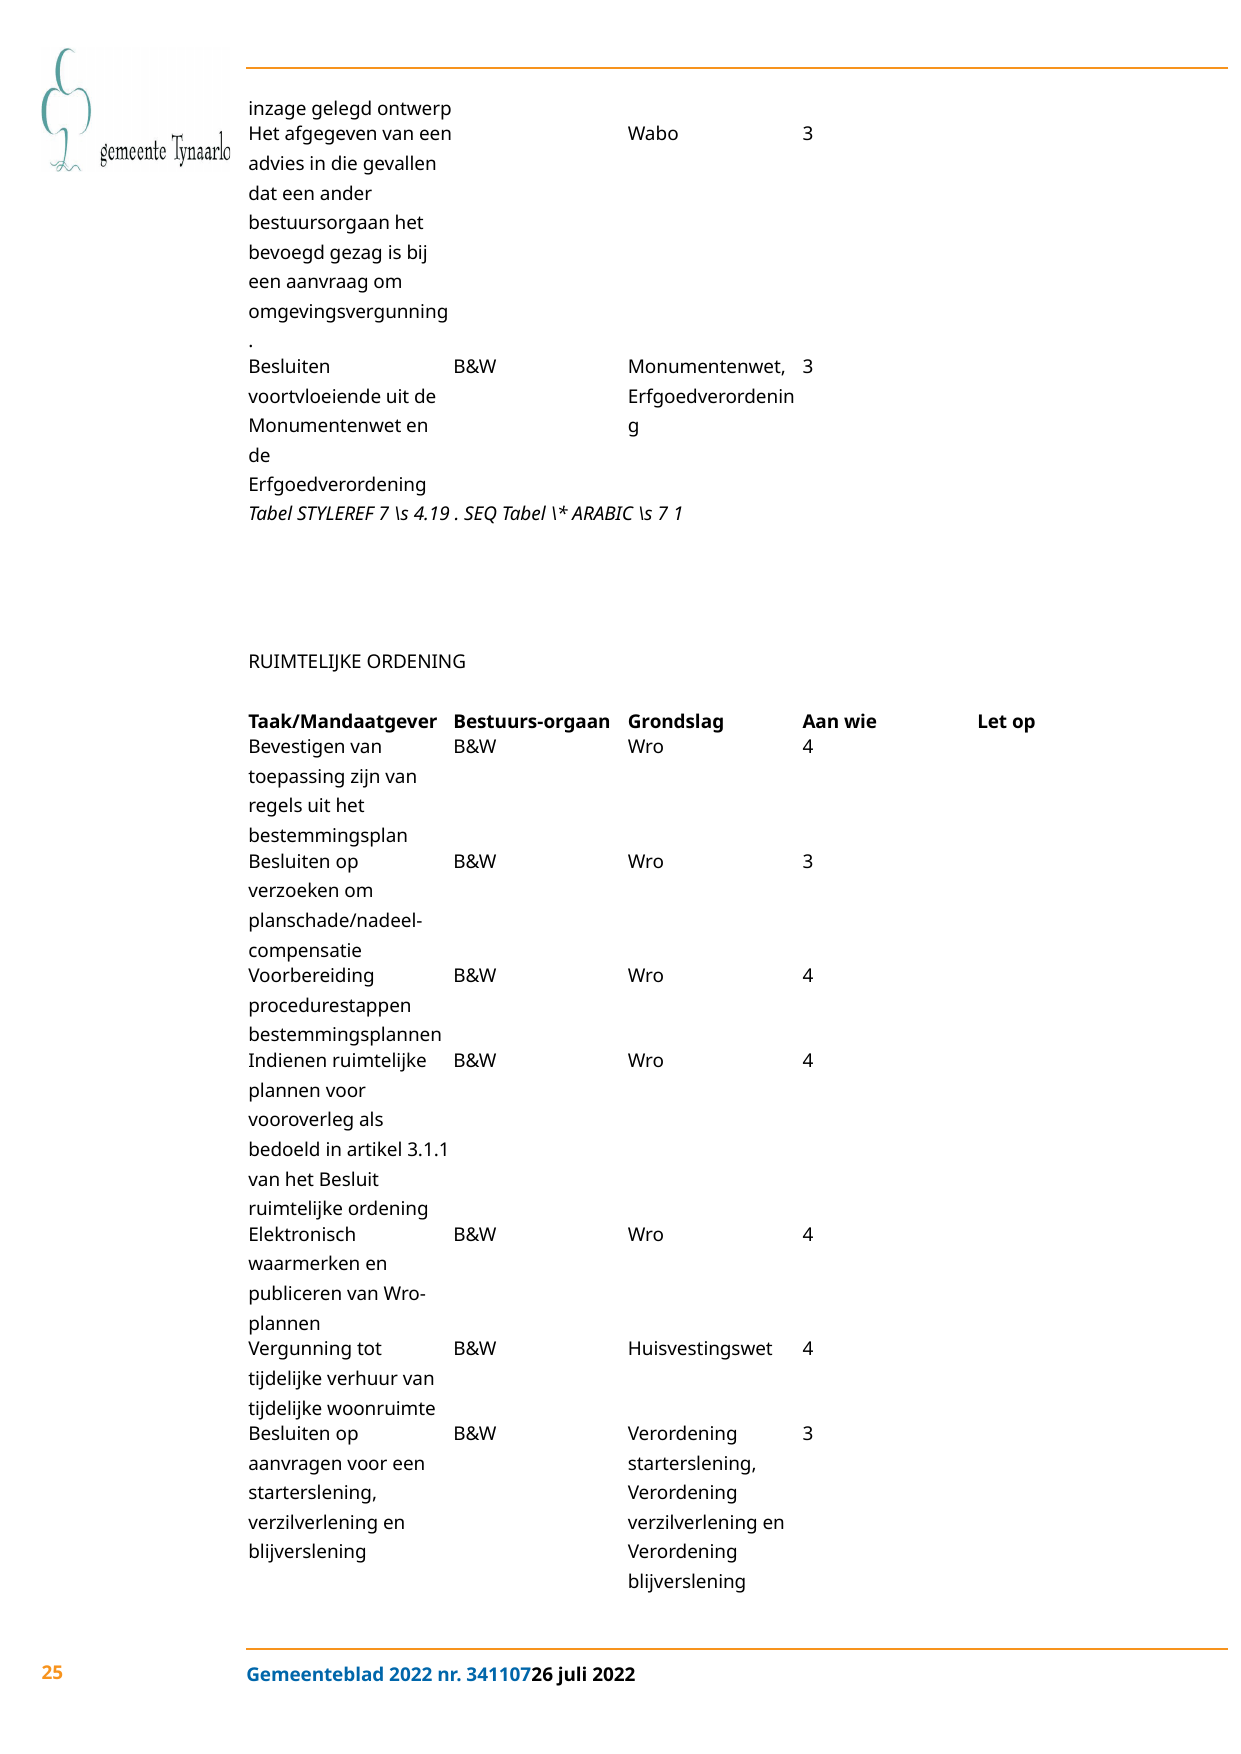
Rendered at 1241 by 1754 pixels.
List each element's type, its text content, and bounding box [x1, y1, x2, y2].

table_cell Wro [628, 848, 802, 962]
table_cell [977, 1221, 1152, 1336]
table_header Let op [977, 708, 1152, 733]
table_cell B&W [453, 1336, 628, 1420]
table_cell [977, 121, 1152, 353]
table_cell Huisvestingswet [628, 1336, 802, 1420]
table_cell Verordening starterslening, Verordening verzilverlening en Verordening blijverslening [628, 1420, 802, 1594]
table_cell Wro [628, 1048, 802, 1221]
table_cell [802, 95, 977, 121]
table_cell B&W [453, 1221, 628, 1336]
table_cell Wro [628, 963, 802, 1047]
table_header Grondslag [628, 708, 802, 733]
table_cell [977, 95, 1152, 121]
table_cell [453, 95, 628, 121]
table_cell Voorbereiding procedurestappen bestemmingsplannen [248, 963, 453, 1047]
table_cell Bevestigen van toepassing zijn van regels uit het bestemmingsplan [248, 734, 453, 848]
table_cell 3 [802, 121, 977, 353]
table_cell Wro [628, 1221, 802, 1336]
table_header Aan wie [802, 708, 977, 733]
table_header Taak/Mandaatgever [248, 708, 453, 733]
table_cell 4 [802, 1048, 977, 1221]
table_cell [977, 353, 1152, 497]
table_cell [977, 848, 1152, 962]
table_cell Het afgegeven van een advies in die gevallen dat een ander bestuursorgaan het bevoegd gezag is bij een aanvraag om omgevingsvergunning. [248, 121, 453, 353]
table_cell [977, 1048, 1152, 1221]
table_cell 3 [802, 353, 977, 497]
table_cell 4 [802, 1336, 977, 1420]
table_cell [977, 1420, 1152, 1594]
table_cell B&W [453, 1420, 628, 1594]
table_cell inzage gelegd ontwerp [248, 95, 453, 121]
table_cell [977, 1336, 1152, 1420]
table_cell [628, 95, 802, 121]
table_cell [977, 734, 1152, 848]
table_cell B&W [453, 848, 628, 962]
table_cell B&W [453, 734, 628, 848]
table_cell 4 [802, 734, 977, 848]
table_cell Besluiten op aanvragen voor een starterslening, verzilverlening en blijverslening [248, 1420, 453, 1594]
table_cell Besluiten op verzoeken om planschade/nadeel-compensatie [248, 848, 453, 962]
table_cell Wro [628, 734, 802, 848]
table_cell Vergunning tot tijdelijke verhuur van tijdelijke woonruimte [248, 1336, 453, 1420]
table_cell [453, 121, 628, 353]
table_cell Elektronisch waarmerken en publiceren van Wro-plannen [248, 1221, 453, 1336]
picture [41, 47, 231, 172]
table_cell B&W [453, 353, 628, 497]
table_cell 4 [802, 963, 977, 1047]
table_cell Indienen ruimtelijke plannen voor vooroverleg als bedoeld in artikel 3.1.1 van het Besluit ruimtelijke ordening [248, 1048, 453, 1221]
table_cell 4 [802, 1221, 977, 1336]
table_cell Besluiten voortvloeiende uit de Monumentenwet en de Erfgoedverordening [248, 353, 453, 497]
table_cell Wabo [628, 121, 802, 353]
text Tabel STYLEREF 7 \s 4.19 . SEQ Tabel \* ARABIC \s 7 1 [248, 501, 1152, 526]
table_cell B&W [453, 1048, 628, 1221]
table_header Bestuurs-orgaan [453, 708, 628, 733]
text RUIMTELIJKE ORDENING [248, 648, 1152, 674]
table_cell B&W [453, 963, 628, 1047]
table_cell 3 [802, 1420, 977, 1594]
table_cell Monumentenwet, Erfgoedverordening [628, 353, 802, 497]
table_cell 3 [802, 848, 977, 962]
table_cell [977, 963, 1152, 1047]
